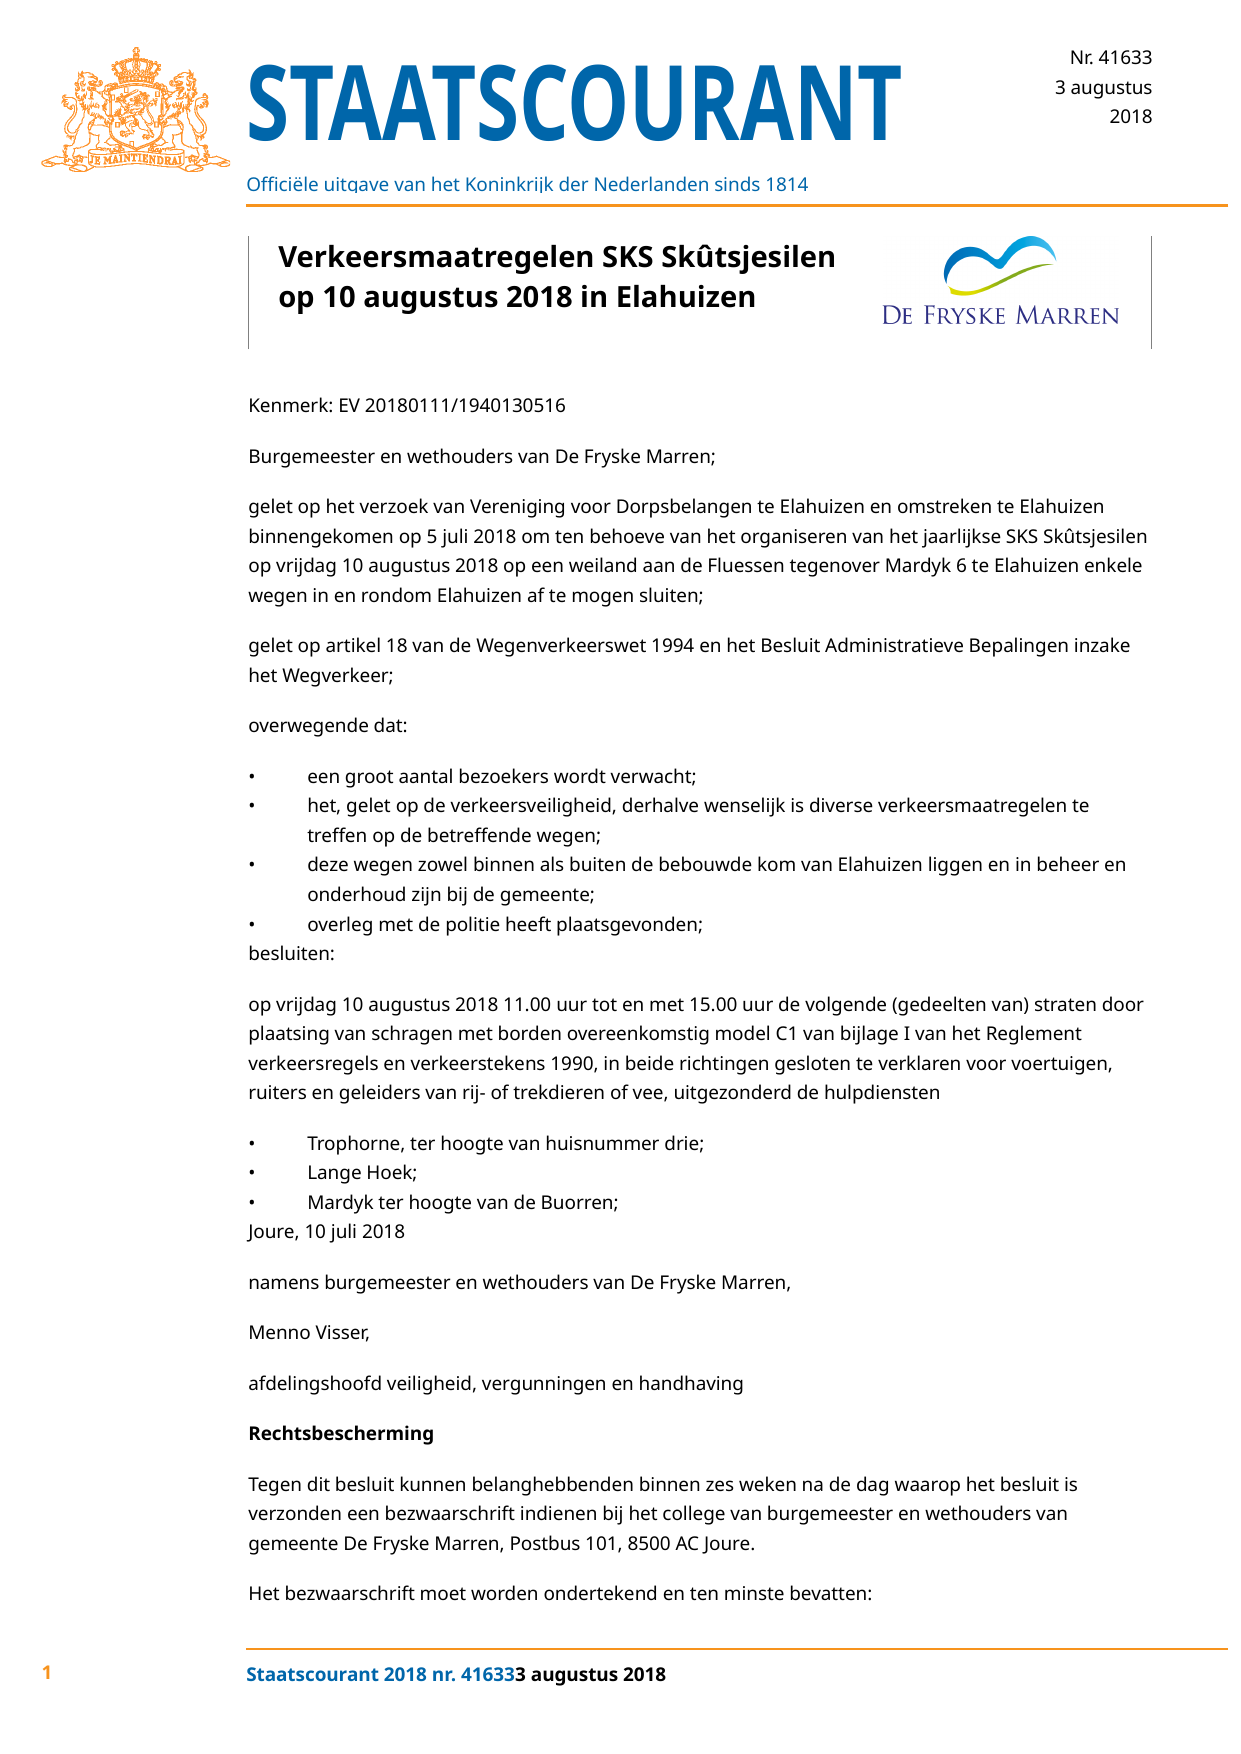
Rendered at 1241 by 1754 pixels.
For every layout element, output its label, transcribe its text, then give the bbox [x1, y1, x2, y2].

text overwegende dat: [248, 712, 1152, 738]
table_header [850, 236, 1151, 349]
list Lange Hoek; [248, 1159, 1152, 1185]
text Tegen dit besluit kunnen belanghebbenden binnen zes weken na de dag waarop het besluit is verzonden een bezwaarschrift indienen bij het college van burgemeester en wethouders van gemeente De Fryske Marren, Postbus 101, 8500 AC Joure. [248, 1471, 1152, 1556]
text op vrijdag 10 augustus 2018 11.00 uur tot en met 15.00 uur de volgende (gedeelten van) straten door plaatsing van schragen met borden overeenkomstig model C1 van bijlage I van het Reglement verkeersregels en verkeerstekens 1990, in beide richtingen gesloten te verklaren voor voertuigen, ruiters en geleiders van rij- of trekdieren of vee, uitgezonderd de hulpdiensten [248, 991, 1152, 1105]
text afdelingshoofd veiligheid, vergunningen en handhaving [248, 1370, 1152, 1396]
list Mardyk ter hoogte van de Buorren; [248, 1189, 1152, 1215]
text Het bezwaarschrift moet worden ondertekend en ten minste bevatten: [248, 1580, 1152, 1606]
text Kenmerk: EV 20180111/1940130516 [248, 392, 1152, 418]
list overleg met de politie heeft plaatsgevonden; [248, 911, 1152, 937]
picture [882, 236, 1119, 324]
text gelet op artikel 18 van de Wegenverkeerswet 1994 en het Besluit Administratieve Bepalingen inzake het Wegverkeer; [248, 632, 1152, 688]
text namens burgemeester en wethouders van De Fryske Marren, [248, 1269, 1152, 1295]
table_header Verkeersmaatregelen SKS Skûtsjesilen op 10 augustus 2018 in Elahuizen [249, 236, 850, 349]
text Joure, 10 juli 2018 [248, 1219, 1152, 1244]
list Trophorne, ter hoogte van huisnummer drie; [248, 1130, 1152, 1156]
text Menno Visser, [248, 1319, 1152, 1345]
text gelet op het verzoek van Vereniging voor Dorpsbelangen te Elahuizen en omstreken te Elahuizen binnengekomen op 5 juli 2018 om ten behoeve van het organiseren van het jaarlijkse SKS Skûtsjesilen op vrijdag 10 augustus 2018 op een weiland aan de Fluessen tegenover Mardyk 6 te Elahuizen enkele wegen in en rondom Elahuizen af te mogen sluiten; [248, 493, 1152, 608]
list deze wegen zowel binnen als buiten de bebouwde kom van Elahuizen liggen en in beheer en onderhoud zijn bij de gemeente; [248, 852, 1152, 907]
text besluiten: [248, 940, 1152, 966]
picture [41, 47, 231, 172]
list een groot aantal bezoekers wordt verwacht; [248, 763, 1152, 789]
text Burgemeester en wethouders van De Fryske Marren; [248, 443, 1152, 469]
list het, gelet op de verkeersveiligheid, derhalve wenselijk is diverse verkeersmaatregelen te treffen op de betreffende wegen; [248, 792, 1152, 848]
text Rechtsbescherming [248, 1420, 1152, 1446]
